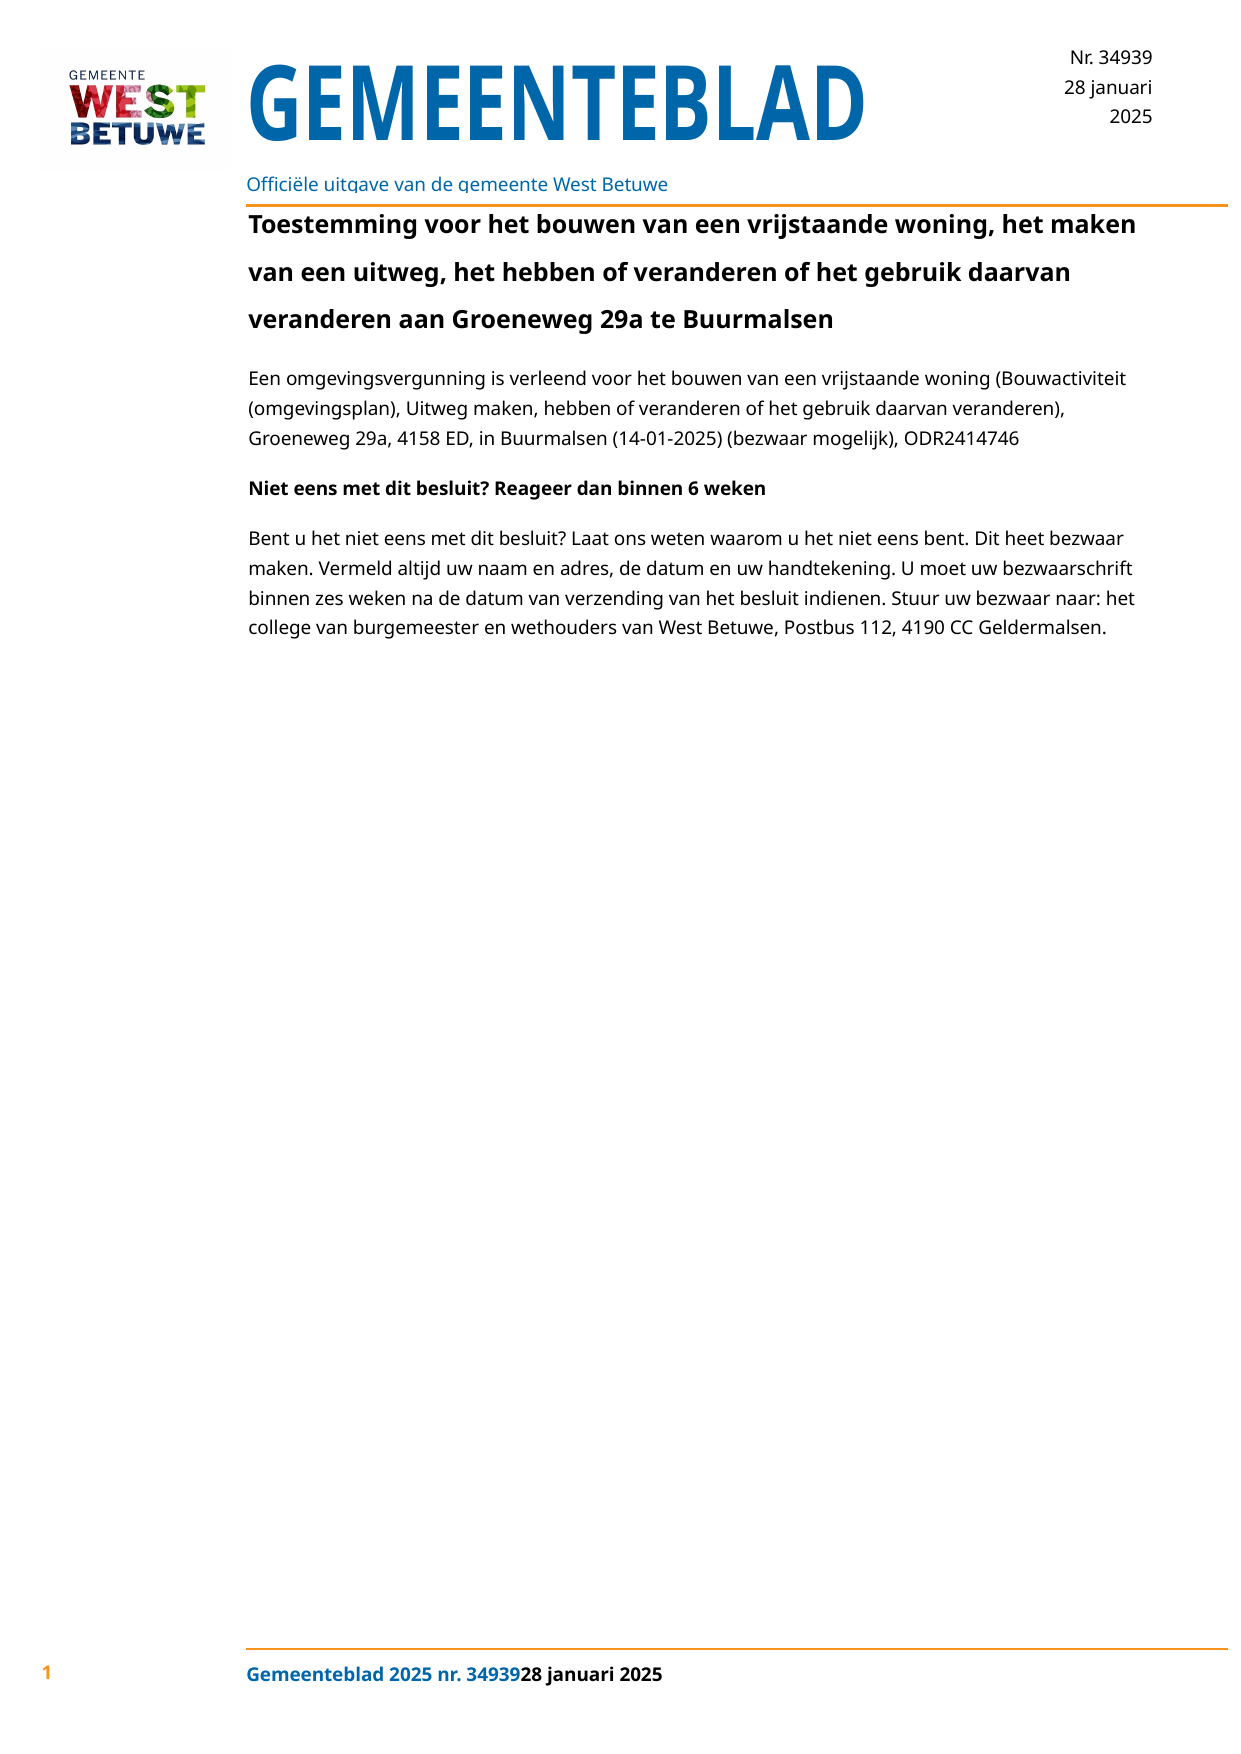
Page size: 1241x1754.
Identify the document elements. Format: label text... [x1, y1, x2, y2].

text Bent u het niet eens met dit besluit? Laat ons weten waarom u het niet eens bent. Dit heet bezwaar maken. Vermeld altijd uw naam en adres, de datum en uw handtekening. U moet uw bezwaarschrift binnen zes weken na de datum van verzending van het besluit indienen. Stuur uw bezwaar naar: het college van burgemeester en wethouders van West Betuwe, Postbus 112, 4190 CC Geldermalsen. [248, 526, 1152, 640]
text Een omgevingsvergunning is verleend voor het bouwen van een vrijstaande woning (Bouwactiviteit (omgevingsplan), Uitweg maken, hebben of veranderen of het gebruik daarvan veranderen), Groeneweg 29a, 4158 ED, in Buurmalsen (14-01-2025) (bezwaar mogelijk), ODR2414746 [248, 366, 1152, 450]
text Niet eens met dit besluit? Reageer dan binnen 6 weken [248, 475, 1152, 501]
picture [41, 47, 231, 172]
text Toestemming voor het bouwen van een vrijstaande woning, het maken van een uitweg, het hebben of veranderen of het gebruik daarvan veranderen aan Groeneweg 29a te Buurmalsen [248, 207, 1152, 336]
